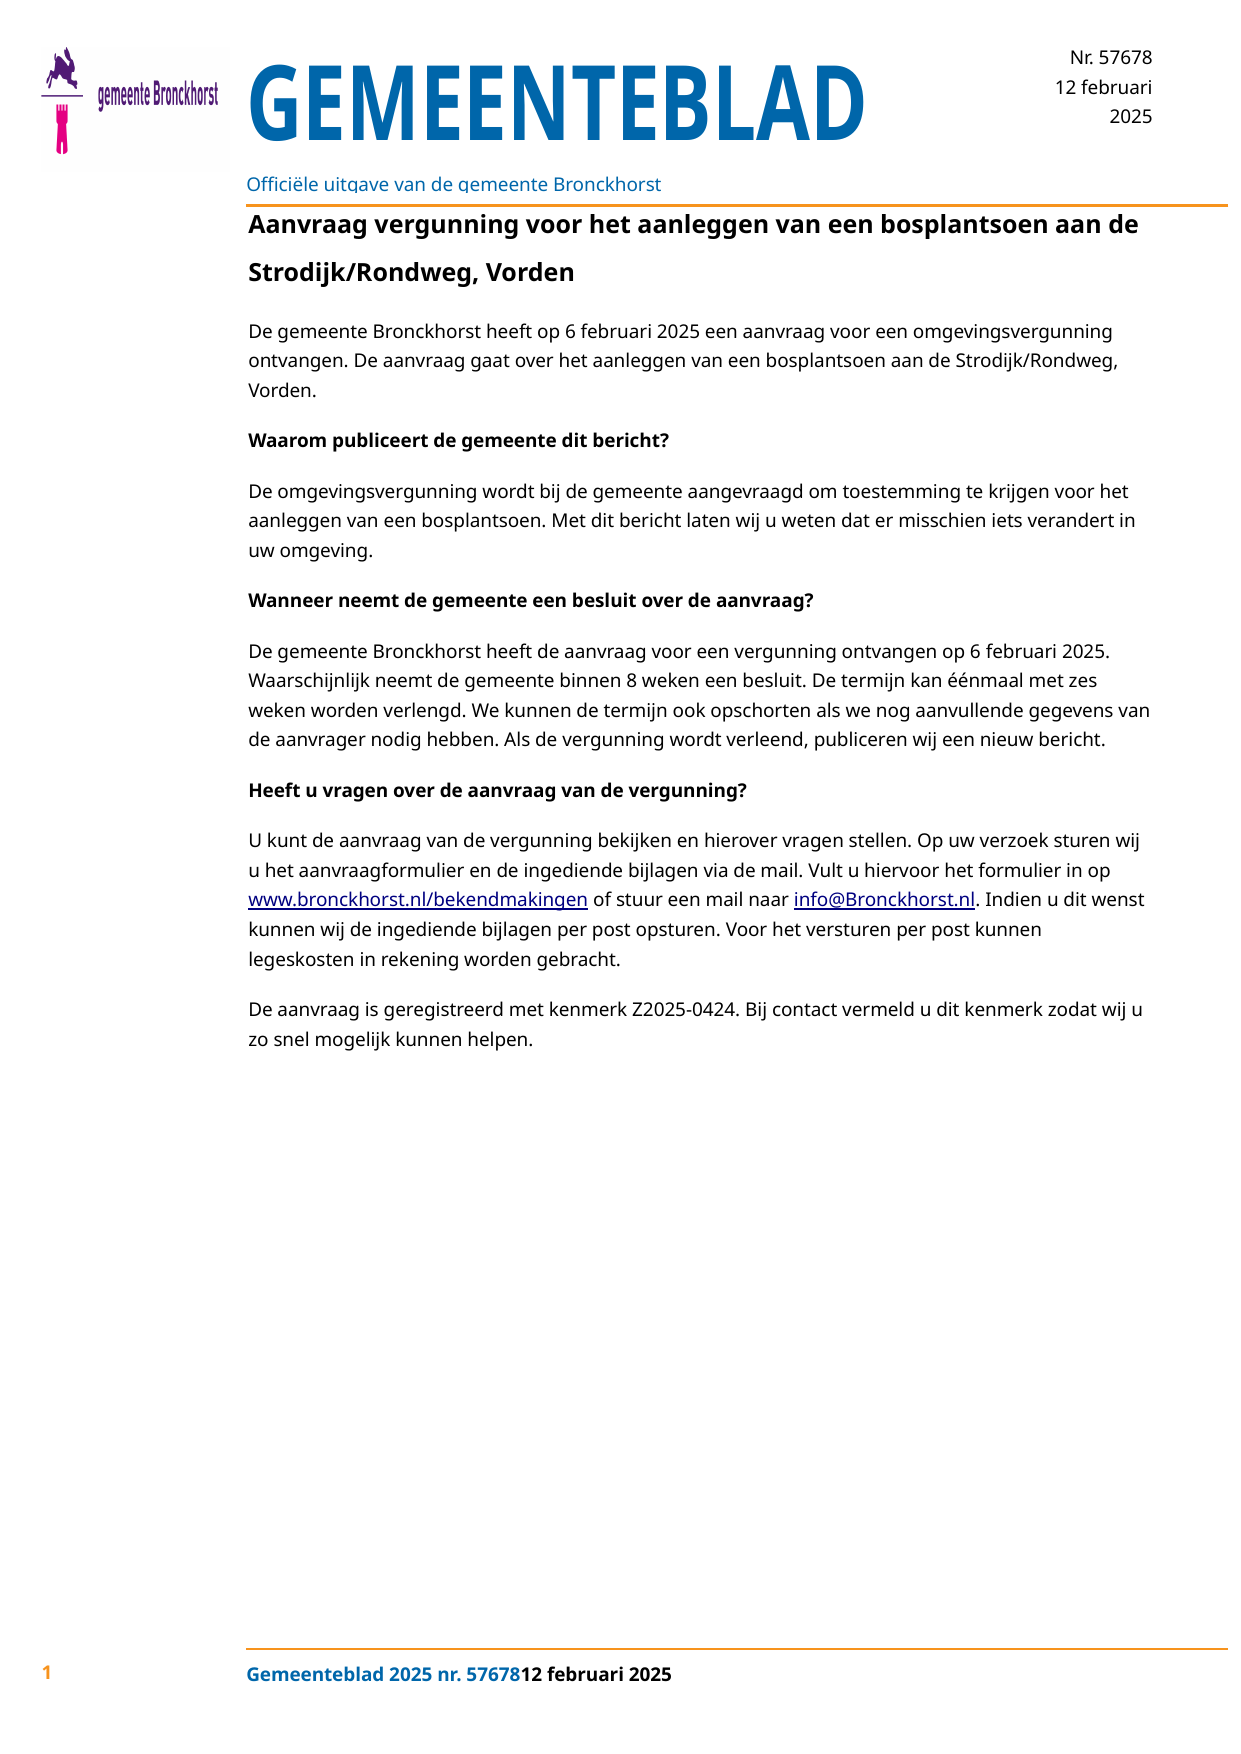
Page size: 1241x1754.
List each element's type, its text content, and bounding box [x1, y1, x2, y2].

text Waarom publiceert de gemeente dit bericht? [248, 427, 1152, 453]
text Heeft u vragen over de aanvraag van de vergunning? [248, 777, 1152, 803]
text De omgevingsvergunning wordt bij de gemeente aangevraagd om toestemming te krijgen voor het aanleggen van een bosplantsoen. Met dit bericht laten wij u weten dat er misschien iets verandert in uw omgeving. [248, 478, 1152, 563]
text De gemeente Bronckhorst heeft op 6 februari 2025 een aanvraag voor een omgevingsvergunning ontvangen. De aanvraag gaat over het aanleggen van een bosplantsoen aan de Strodijk/Rondweg, Vorden. [248, 318, 1152, 403]
picture [41, 47, 231, 172]
text U kunt de aanvraag van de vergunning bekijken en hierover vragen stellen. Op uw verzoek sturen wij u het aanvraagformulier en de ingediende bijlagen via de mail. Vult u hiervoor het formulier in op www.bronckhorst.nl/bekendmakingen of stuur een mail naar info@Bronckhorst.nl. Indien u dit wenst kunnen wij de ingediende bijlagen per post opsturen. Voor het versturen per post kunnen legeskosten in rekening worden gebracht. [248, 827, 1152, 972]
text Aanvraag vergunning voor het aanleggen van een bosplantsoen aan de Strodijk/Rondweg, Vorden [248, 207, 1152, 288]
text De aanvraag is geregistreerd met kenmerk Z2025-0424. Bij contact vermeld u dit kenmerk zodat wij u zo snel mogelijk kunnen helpen. [248, 996, 1152, 1052]
text De gemeente Bronckhorst heeft de aanvraag voor een vergunning ontvangen op 6 februari 2025. Waarschijnlijk neemt de gemeente binnen 8 weken een besluit. De termijn kan éénmaal met zes weken worden verlengd. We kunnen de termijn ook opschorten als we nog aanvullende gegevens van de aanvrager nodig hebben. Als de vergunning wordt verleend, publiceren wij een nieuw bericht. [248, 638, 1152, 752]
text Wanneer neemt de gemeente een besluit over de aanvraag? [248, 587, 1152, 613]
